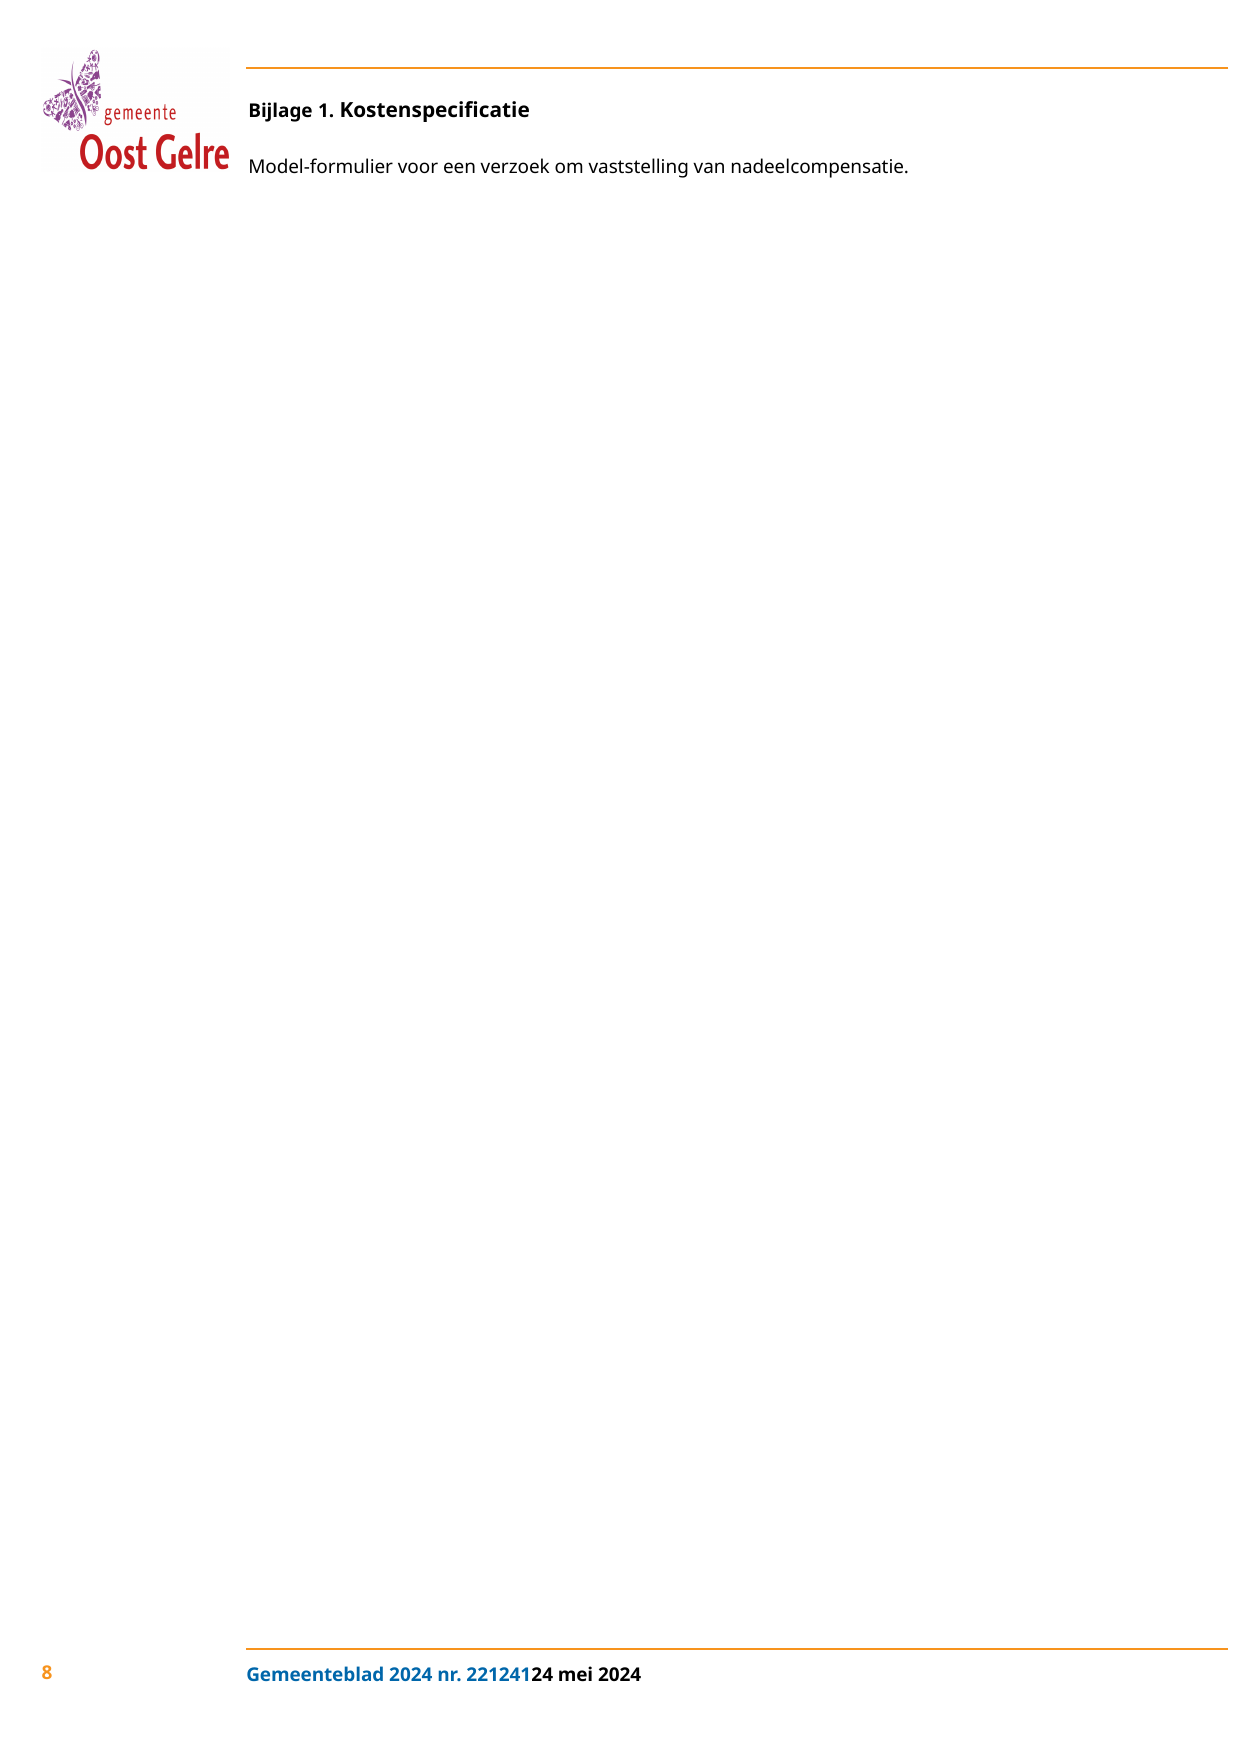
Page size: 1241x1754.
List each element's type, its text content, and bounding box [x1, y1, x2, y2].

text Model-formulier voor een verzoek om vaststelling van nadeelcompensatie. [248, 153, 1152, 179]
text Bijlage 1. Kostenspecificatie [248, 95, 1152, 123]
picture [41, 47, 231, 172]
